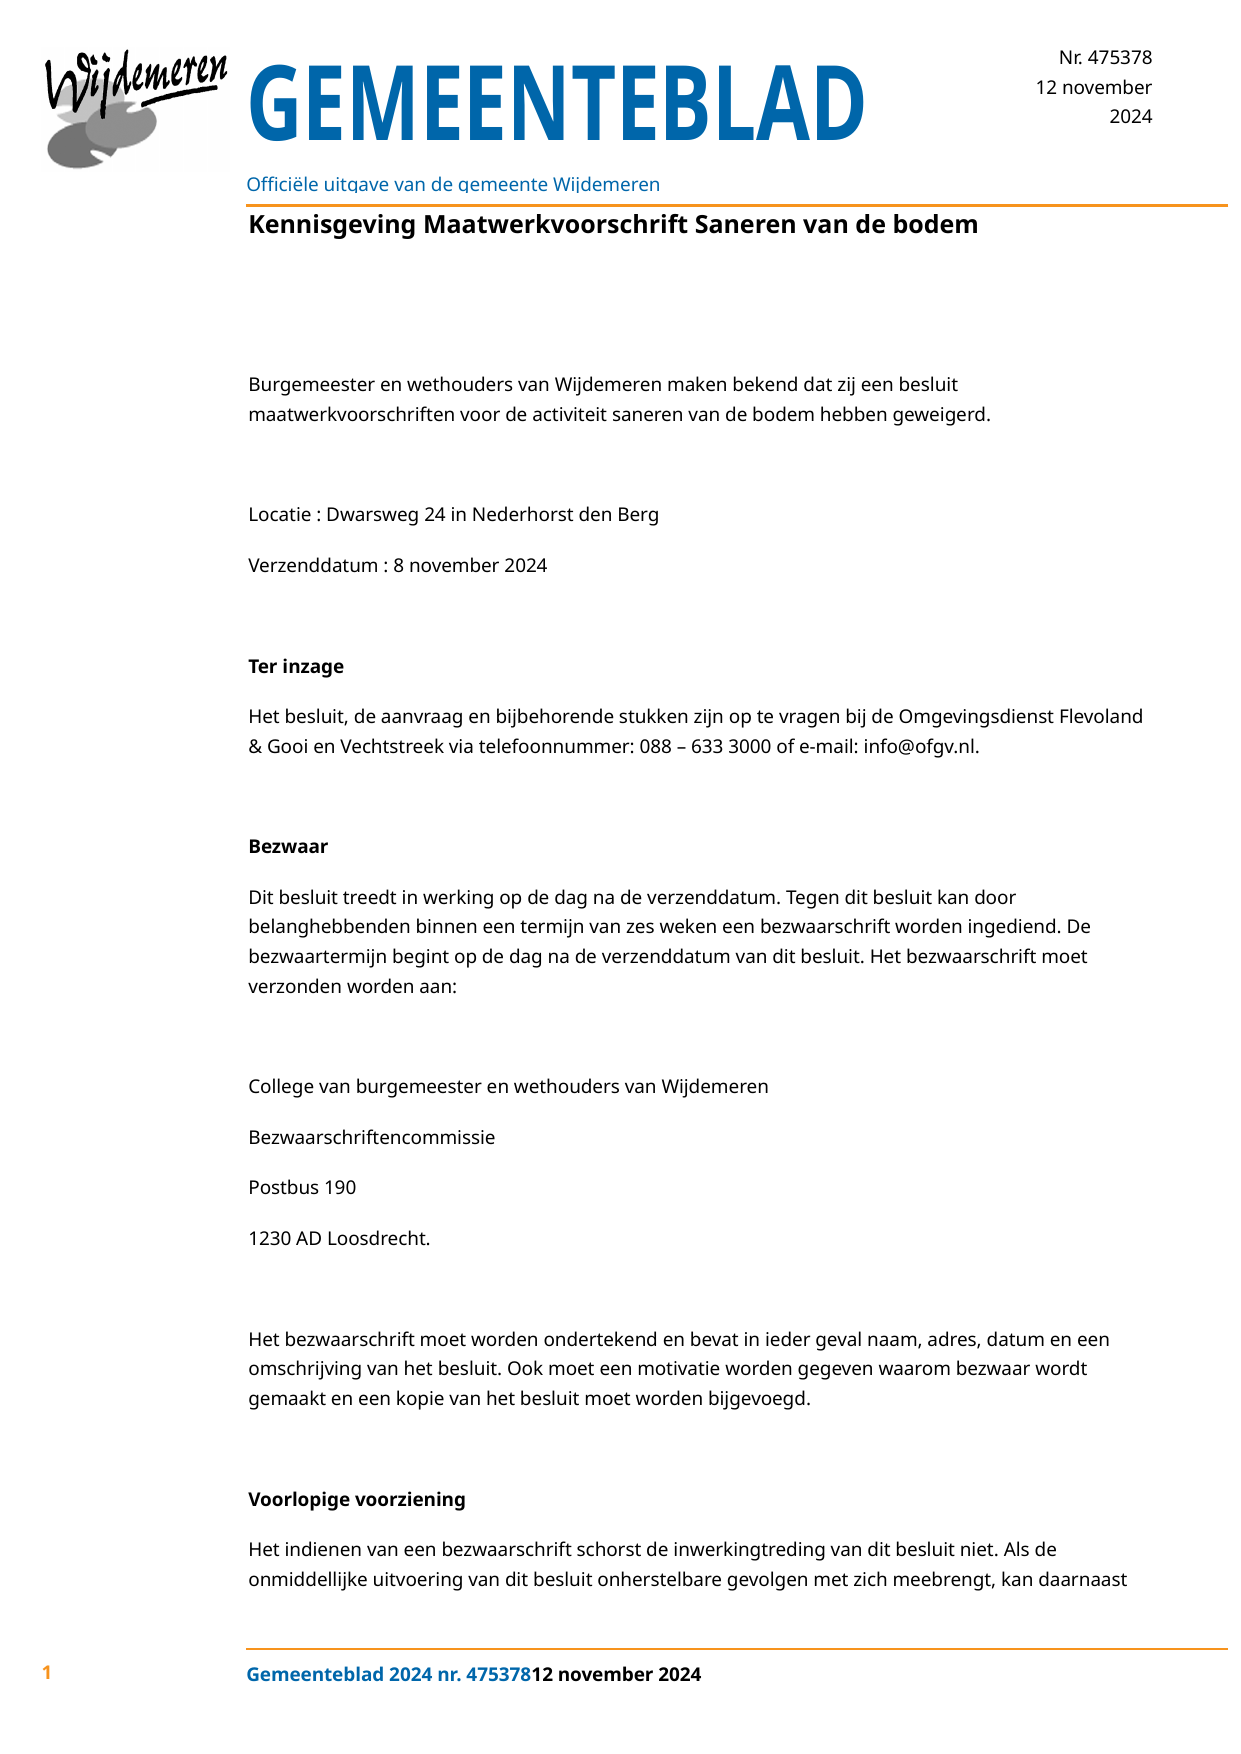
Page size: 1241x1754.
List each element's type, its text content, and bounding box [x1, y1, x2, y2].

text Bezwaarschriftencommissie [248, 1124, 1152, 1150]
text Het indienen van een bezwaarschrift schorst de inwerkingtreding van dit besluit niet. Als de onmiddellijke uitvoering van dit besluit onherstelbare gevolgen met zich meebrengt, kan daarnaast [248, 1536, 1152, 1591]
text 1230 AD Loosdrecht. [248, 1225, 1152, 1251]
text Kennisgeving Maatwerkvoorschrift Saneren van de bodem [248, 207, 1152, 241]
text Bezwaar [248, 834, 1152, 859]
picture [41, 47, 231, 172]
text Burgemeester en wethouders van Wijdemeren maken bekend dat zij een besluit maatwerkvoorschriften voor de activiteit saneren van de bodem hebben geweigerd. [248, 371, 1152, 426]
text College van burgemeester en wethouders van Wijdemeren [248, 1074, 1152, 1099]
text Verzenddatum : 8 november 2024 [248, 552, 1152, 578]
text Postbus 190 [248, 1174, 1152, 1200]
text Het bezwaarschrift moet worden ondertekend en bevat in ieder geval naam, adres, datum en een omschrijving van het besluit. Ook moet een motivatie worden gegeven waarom bezwaar wordt gemaakt en een kopie van het besluit moet worden bijgevoegd. [248, 1326, 1152, 1411]
text Voorlopige voorziening [248, 1486, 1152, 1511]
text Locatie : Dwarsweg 24 in Nederhorst den Berg [248, 502, 1152, 527]
text Ter inzage [248, 653, 1152, 678]
text Dit besluit treedt in werking op de dag na de verzenddatum. Tegen dit besluit kan door belanghebbenden binnen een termijn van zes weken een bezwaarschrift worden ingediend. De bezwaartermijn begint op de dag na de verzenddatum van dit besluit. Het bezwaarschrift moet verzonden worden aan: [248, 884, 1152, 998]
text Het besluit, de aanvraag en bijbehorende stukken zijn op te vragen bij de Omgevingsdienst Flevoland & Gooi en Vechtstreek via telefoonnummer: 088 – 633 3000 of e-mail: info@ofgv.nl. [248, 703, 1152, 758]
